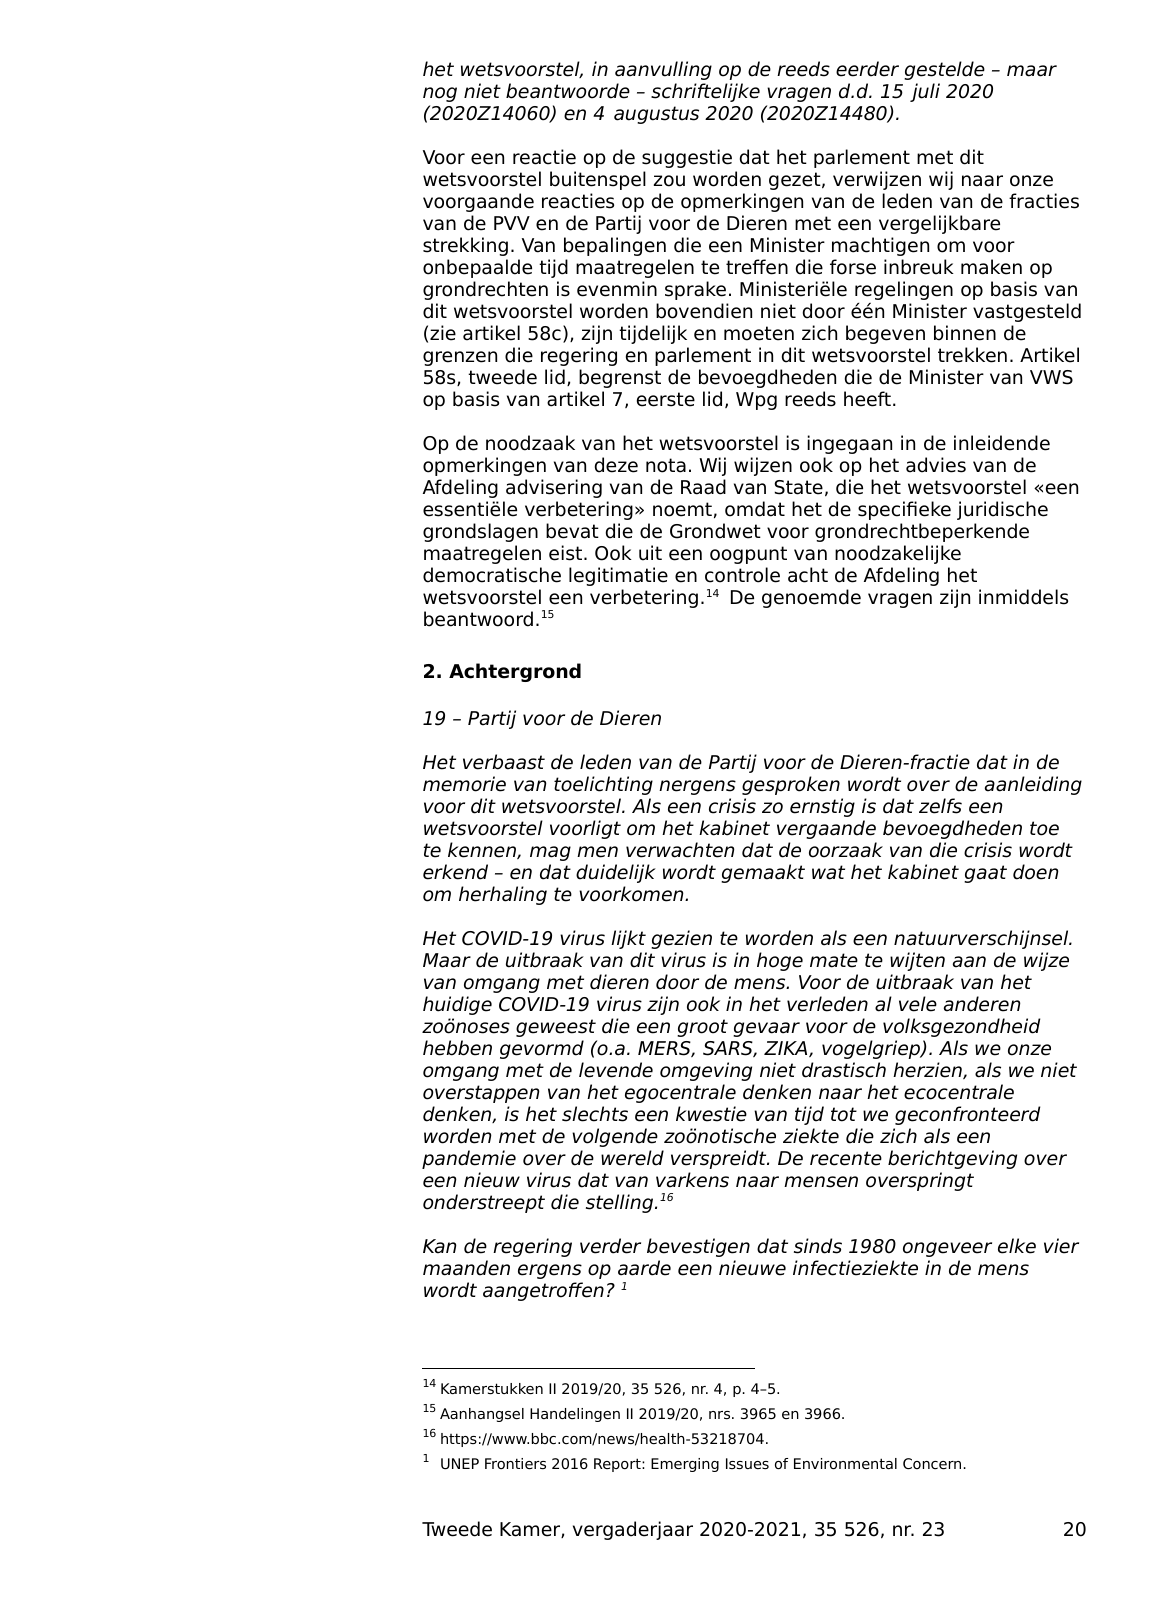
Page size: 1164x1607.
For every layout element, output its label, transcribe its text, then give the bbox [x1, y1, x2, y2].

text het wetsvoorstel, in aanvulling op de reeds eerder gestelde – maar nog niet beantwoorde – schriftelijke vragen d.d. 15 juli 2020 (2020Z14060) en 4 augustus 2020 (2020Z14480). [422, 59, 1087, 125]
subtitle 2. Achtergrond [422, 661, 1087, 683]
text Kamerstukken II 2019/20, 35 526, nr. 4, p. 4–5. [422, 1377, 1087, 1399]
text Voor een reactie op de suggestie dat het parlement met dit wetsvoorstel buitenspel zou worden gezet, verwijzen wij naar onze voorgaande reacties op de opmerkingen van de leden van de fracties van de PVV en de Partij voor de Dieren met een vergelijkbare strekking. Van bepalingen die een Minister machtigen om voor onbepaalde tijd maatregelen te treffen die forse inbreuk maken op grondrechten is evenmin sprake. Ministeriële regelingen op basis van dit wetsvoorstel worden bovendien niet door één Minister vastgesteld (zie artikel 58c), zijn tijdelijk en moeten zich begeven binnen de grenzen die regering en parlement in dit wetsvoorstel trekken. Artikel 58s, tweede lid, begrenst de bevoegdheden die de Minister van VWS op basis van artikel 7, eerste lid, Wpg reeds heeft. [422, 147, 1087, 411]
text Het verbaast de leden van de Partij voor de Dieren-fractie dat in de memorie van toelichting nergens gesproken wordt over de aanleiding voor dit wetsvoorstel. Als een crisis zo ernstig is dat zelfs een wetsvoorstel voorligt om het kabinet vergaande bevoegdheden toe te kennen, mag men verwachten dat de oorzaak van die crisis wordt erkend – en dat duidelijk wordt gemaakt wat het kabinet gaat doen om herhaling te voorkomen. [422, 752, 1087, 906]
text UNEP Frontiers 2016 Report: Emerging Issues of Environmental Concern. [422, 1452, 1087, 1474]
text Kan de regering verder bevestigen dat sinds 1980 ongeveer elke vier maanden ergens op aarde een nieuwe infectieziekte in de mens wordt aangetroffen? [422, 1236, 1087, 1302]
text Op de noodzaak van het wetsvoorstel is ingegaan in de inleidende opmerkingen van deze nota. Wij wijzen ook op het advies van de Afdeling advisering van de Raad van State, die het wetsvoorstel «een essentiële verbetering» noemt, omdat het de specifieke juridische grondslagen bevat die de Grondwet voor grondrechtbeperkende maatregelen eist. Ook uit een oogpunt van noodzakelijke democratische legitimatie en controle acht de Afdeling het wetsvoorstel een verbetering. De genoemde vragen zijn inmiddels beantwoord. [422, 433, 1087, 631]
text Aanhangsel Handelingen II 2019/20, nrs. 3965 en 3966. [422, 1402, 1087, 1424]
subtitle 19 – Partij voor de Dieren [422, 708, 1087, 730]
text https://www.bbc.com/news/health-53218704. [422, 1427, 1087, 1449]
text Het COVID-19 virus lijkt gezien te worden als een natuurverschijnsel. Maar de uitbraak van dit virus is in hoge mate te wijten aan de wijze van omgang met dieren door de mens. Voor de uitbraak van het huidige COVID-19 virus zijn ook in het verleden al vele anderen zoönoses geweest die een groot gevaar voor de volksgezondheid hebben gevormd (o.a. MERS, SARS, ZIKA, vogelgriep). Als we onze omgang met de levende omgeving niet drastisch herzien, als we niet overstappen van het egocentrale denken naar het ecocentrale denken, is het slechts een kwestie van tijd tot we geconfronteerd worden met de volgende zoönotische ziekte die zich als een pandemie over de wereld verspreidt. De recente berichtgeving over een nieuw virus dat van varkens naar mensen overspringt onderstreept die stelling. [422, 928, 1087, 1214]
